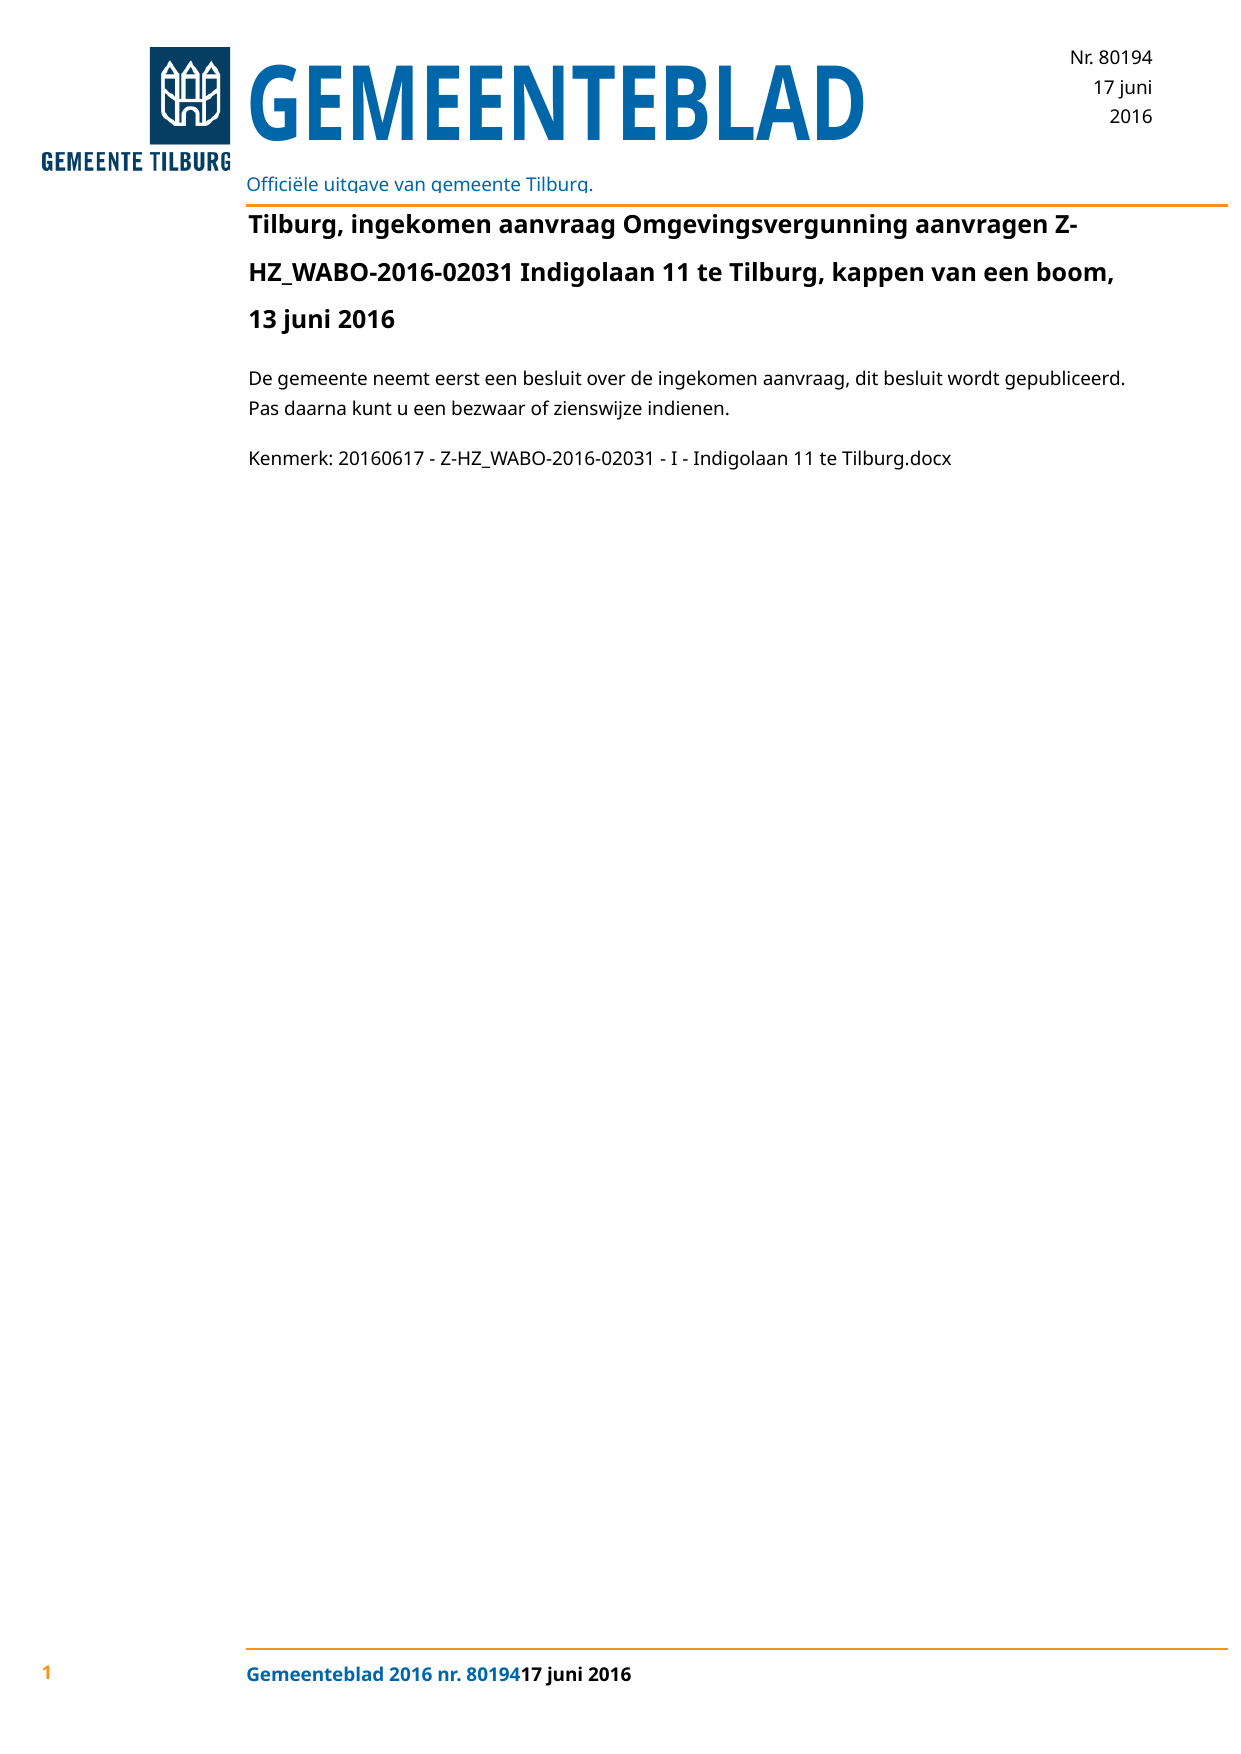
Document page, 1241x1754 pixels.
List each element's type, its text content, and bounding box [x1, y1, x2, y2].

text Kenmerk: 20160617 - Z-HZ_WABO-2016-02031 - I - Indigolaan 11 te Tilburg.docx [248, 446, 1152, 471]
text Tilburg, ingekomen aanvraag Omgevingsvergunning aanvragen Z-HZ_WABO-2016-02031 Indigolaan 11 te Tilburg, kappen van een boom, 13 juni 2016 [248, 207, 1152, 336]
picture [41, 47, 231, 172]
text De gemeente neemt eerst een besluit over de ingekomen aanvraag, dit besluit wordt gepubliceerd. Pas daarna kunt u een bezwaar of zienswijze indienen. [248, 366, 1152, 421]
